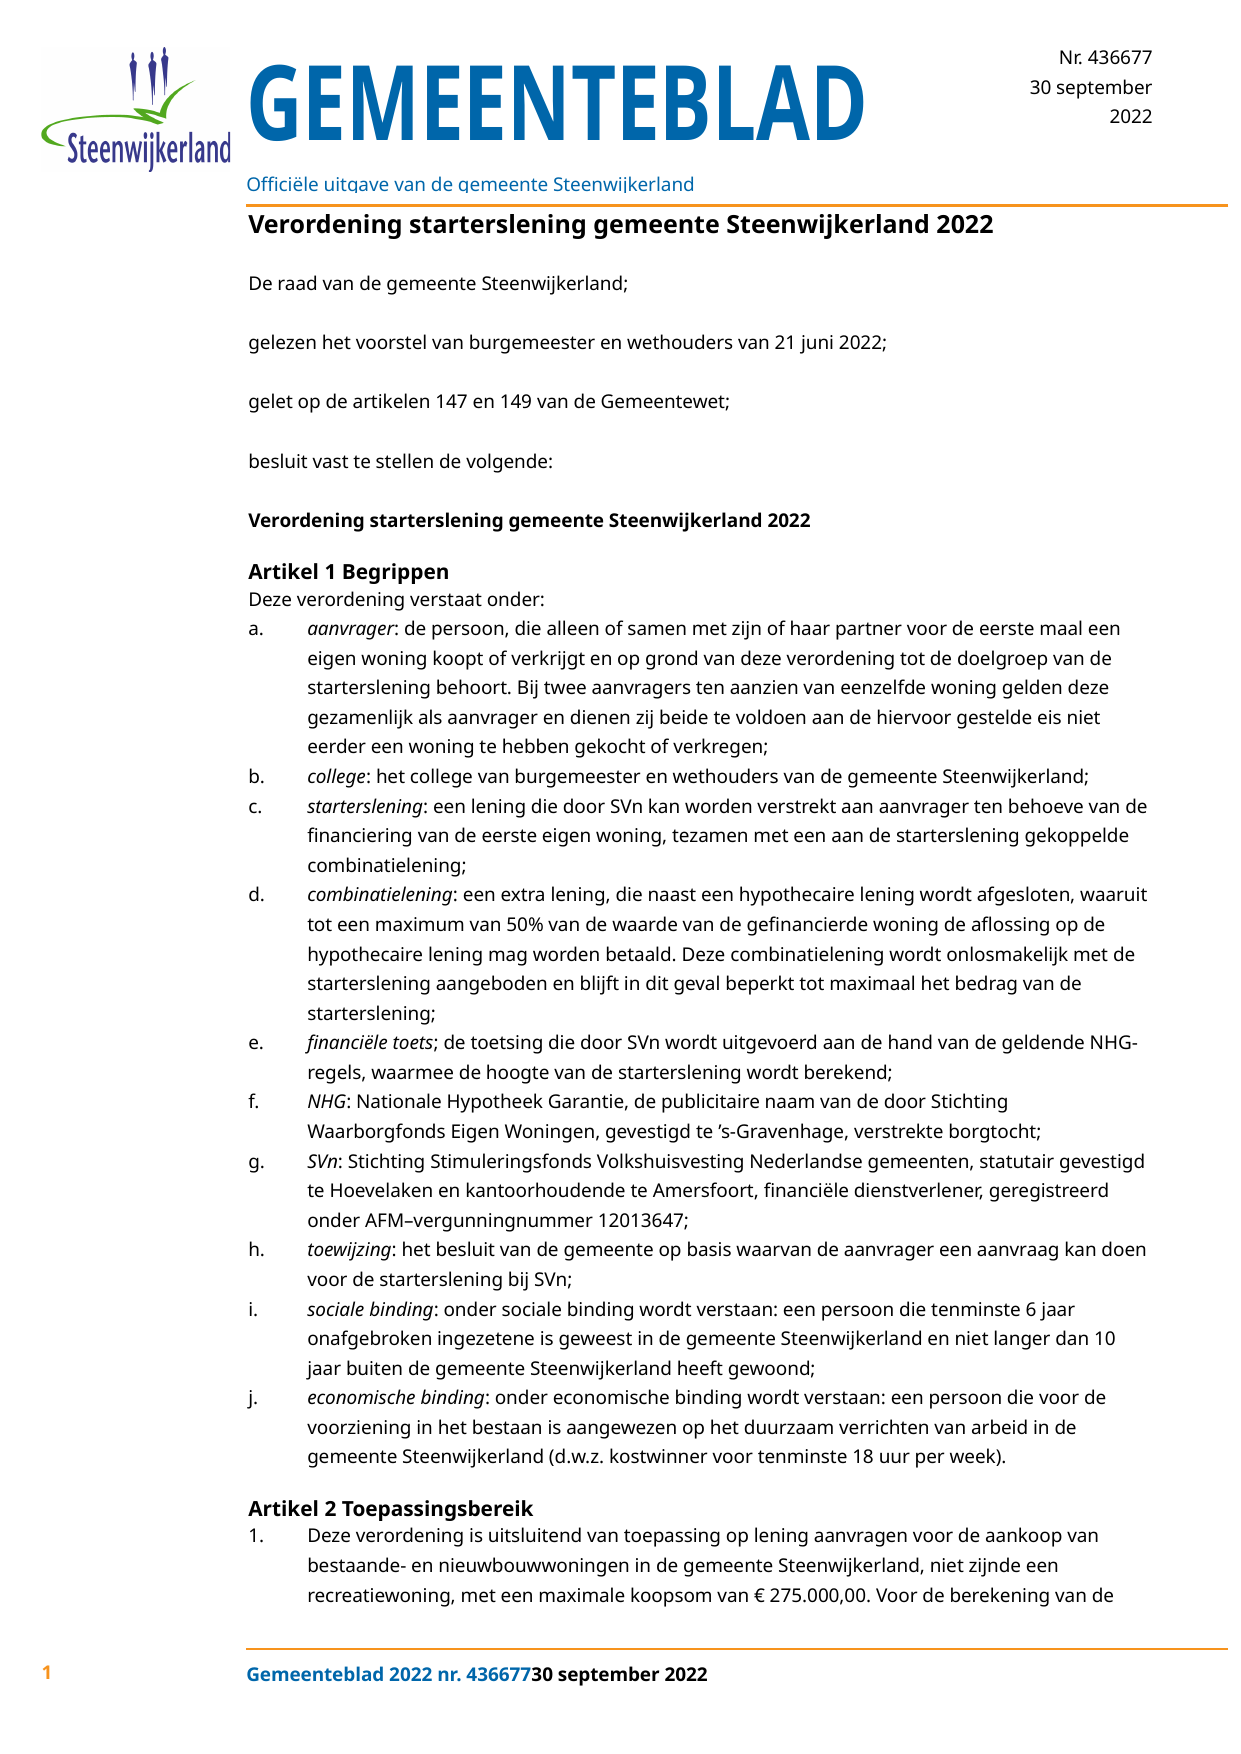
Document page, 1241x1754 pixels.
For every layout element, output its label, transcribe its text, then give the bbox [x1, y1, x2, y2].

list financiële toets; de toetsing die door SVn wordt uitgevoerd aan de hand van de geldende NHG-regels, waarmee de hoogte van de starterslening wordt berekend; [248, 1029, 1152, 1085]
list economische binding: onder economische binding wordt verstaan: een persoon die voor de voorziening in het bestaan is aangewezen op het duurzaam verrichten van arbeid in de gemeente Steenwijkerland (d.w.z. kostwinner voor tenminste 18 uur per week). [248, 1384, 1152, 1469]
text Deze verordening verstaat onder: [248, 586, 1152, 612]
list college: het college van burgemeester en wethouders van de gemeente Steenwijkerland; [248, 763, 1152, 789]
list starterslening: een lening die door SVn kan worden verstrekt aan aanvrager ten behoeve van de financiering van de eerste eigen woning, tezamen met een aan de starterslening gekoppelde combinatielening; [248, 793, 1152, 878]
text Artikel 1 Begrippen [248, 557, 1152, 586]
text gelet op de artikelen 147 en 149 van de Gemeentewet; [248, 389, 1152, 414]
text Verordening starterslening gemeente Steenwijkerland 2022 [248, 207, 1152, 241]
text gelezen het voorstel van burgemeester en wethouders van 21 juni 2022; [248, 329, 1152, 355]
list combinatielening: een extra lening, die naast een hypothecaire lening wordt afgesloten, waaruit tot een maximum van 50% van de waarde van de gefinancierde woning de aflossing op de hypothecaire lening mag worden betaald. Deze combinatielening wordt onlosmakelijk met de starterslening aangeboden en blijft in dit geval beperkt tot maximaal het bedrag van de starterslening; [248, 882, 1152, 1026]
list Deze verordening is uitsluitend van toepassing op lening aanvragen voor de aankoop van bestaande- en nieuwbouwwoningen in de gemeente Steenwijkerland, niet zijnde een recreatiewoning, met een maximale koopsom van € 275.000,00. Voor de berekening van de [248, 1523, 1152, 1607]
list aanvrager: de persoon, die alleen of samen met zijn of haar partner voor de eerste maal een eigen woning koopt of verkrijgt en op grond van deze verordening tot de doelgroep van de starterslening behoort. Bij twee aanvragers ten aanzien van eenzelfde woning gelden deze gezamenlijk als aanvrager en dienen zij beide te voldoen aan de hiervoor gestelde eis niet eerder een woning te hebben gekocht of verkregen; [248, 615, 1152, 759]
list toewijzing: het besluit van de gemeente op basis waarvan de aanvrager een aanvraag kan doen voor de starterslening bij SVn; [248, 1237, 1152, 1292]
text Verordening starterslening gemeente Steenwijkerland 2022 [248, 507, 1152, 533]
text besluit vast te stellen de volgende: [248, 448, 1152, 473]
picture [41, 47, 231, 172]
text Artikel 2 Toepassingsbereik [248, 1494, 1152, 1523]
list NHG: Nationale Hypotheek Garantie, de publicitaire naam van de door Stichting Waarborgfonds Eigen Woningen, gevestigd te ’s-Gravenhage, verstrekte borgtocht; [248, 1089, 1152, 1144]
list sociale binding: onder sociale binding wordt verstaan: een persoon die tenminste 6 jaar onafgebroken ingezetene is geweest in de gemeente Steenwijkerland en niet langer dan 10 jaar buiten de gemeente Steenwijkerland heeft gewoond; [248, 1296, 1152, 1381]
list SVn: Stichting Stimuleringsfonds Volkshuisvesting Nederlandse gemeenten, statutair gevestigd te Hoevelaken en kantoorhoudende te Amersfoort, financiële dienstverlener, geregistreerd onder AFM–vergunningnummer 12013647; [248, 1148, 1152, 1233]
text De raad van de gemeente Steenwijkerland; [248, 270, 1152, 296]
